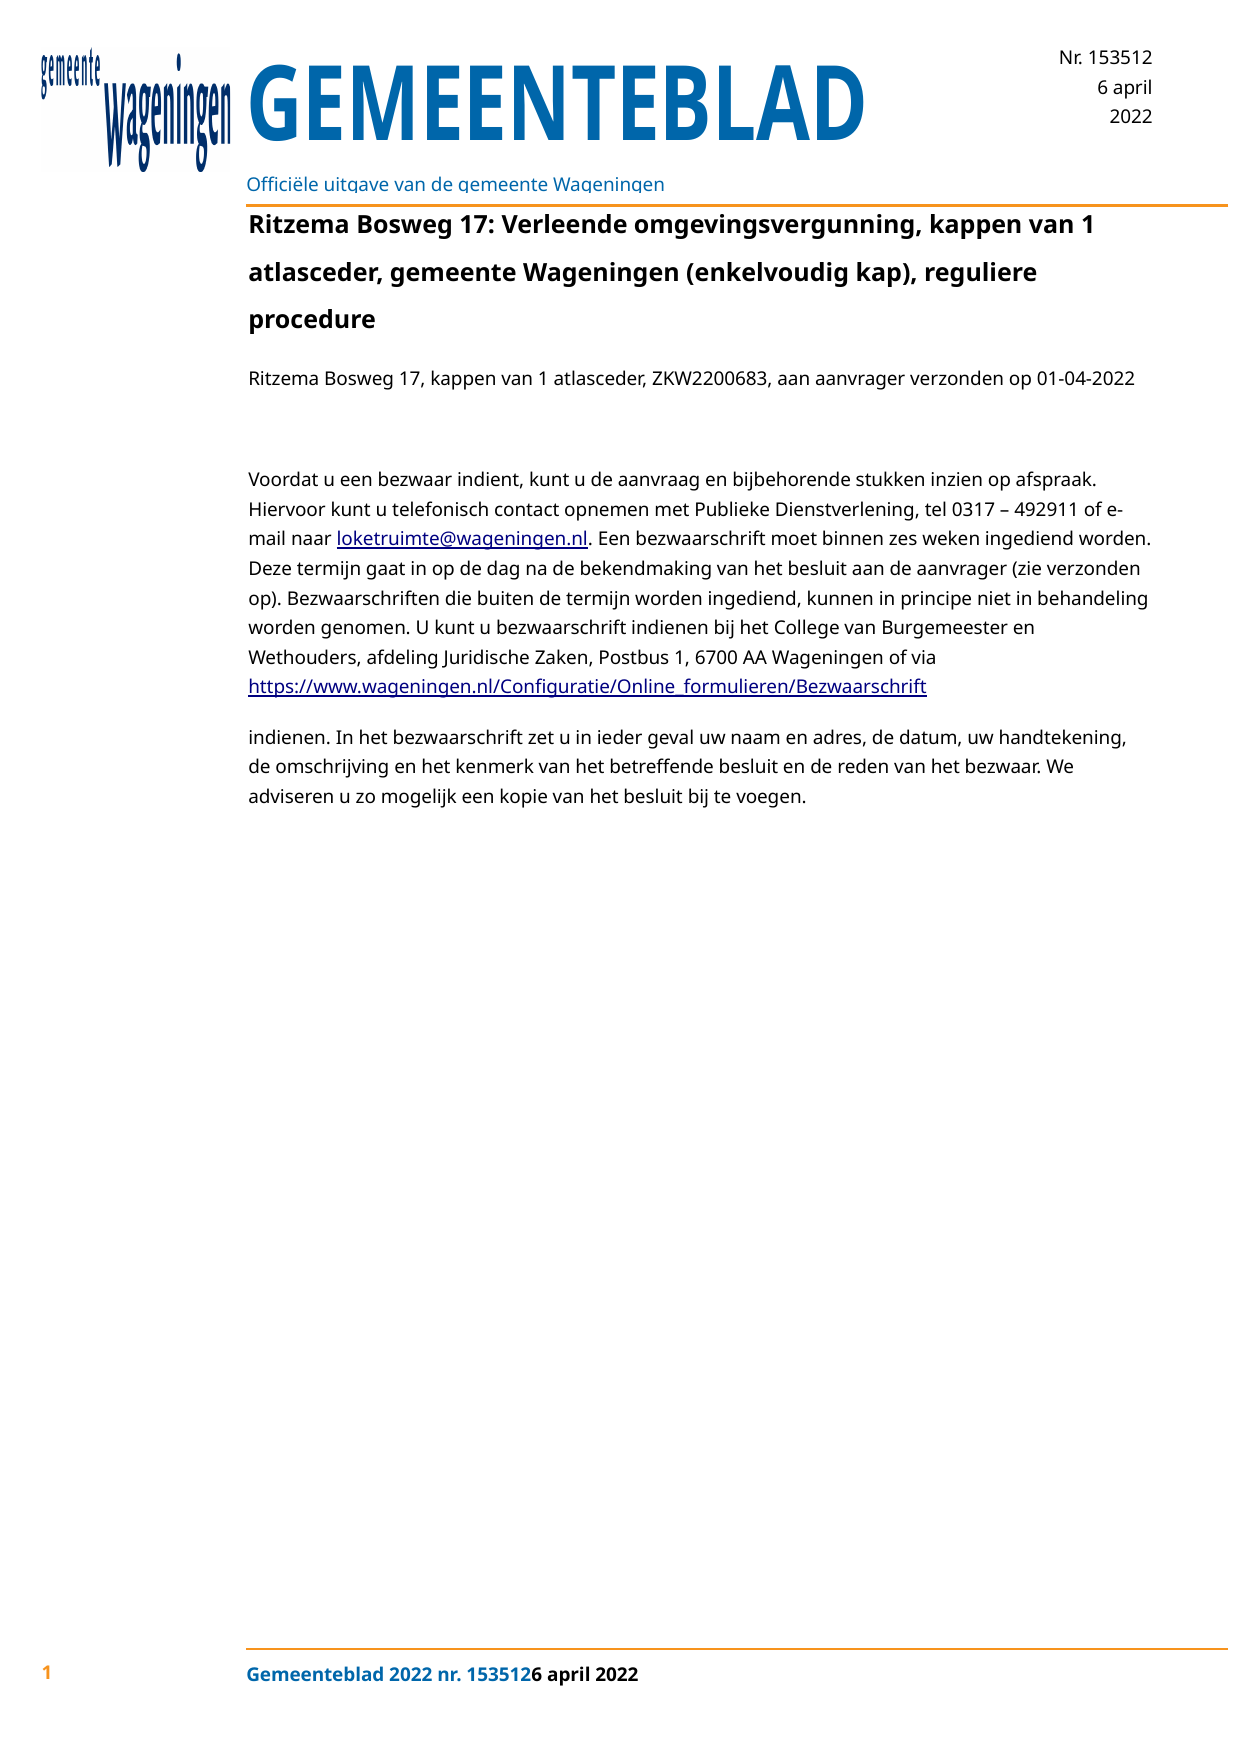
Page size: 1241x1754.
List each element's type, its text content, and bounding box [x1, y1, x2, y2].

text indienen. In het bezwaarschrift zet u in ieder geval uw naam en adres, de datum, uw handtekening, de omschrijving en het kenmerk van het betreffende besluit en de reden van het bezwaar. We adviseren u zo mogelijk een kopie van het besluit bij te voegen. [248, 724, 1152, 809]
text Ritzema Bosweg 17, kappen van 1 atlasceder, ZKW2200683, aan aanvrager verzonden op 01-04-2022 [248, 366, 1152, 391]
picture [41, 47, 231, 172]
text Ritzema Bosweg 17: Verleende omgevingsvergunning, kappen van 1 atlasceder, gemeente Wageningen (enkelvoudig kap), reguliere procedure [248, 207, 1152, 336]
text Voordat u een bezwaar indient, kunt u de aanvraag en bijbehorende stukken inzien op afspraak. Hiervoor kunt u telefonisch contact opnemen met Publieke Dienstverlening, tel 0317 – 492911 of e-mail naar loketruimte@wageningen.nl. Een bezwaarschrift moet binnen zes weken ingediend worden. Deze termijn gaat in op de dag na de bekendmaking van het besluit aan de aanvrager (zie verzonden op). Bezwaarschriften die buiten de termijn worden ingediend, kunnen in principe niet in behandeling worden genomen. U kunt u bezwaarschrift indienen bij het College van Burgemeester en Wethouders, afdeling Juridische Zaken, Postbus 1, 6700 AA Wageningen of via https://www.wageningen.nl/Configuratie/Online_formulieren/Bezwaarschrift [248, 466, 1152, 699]
